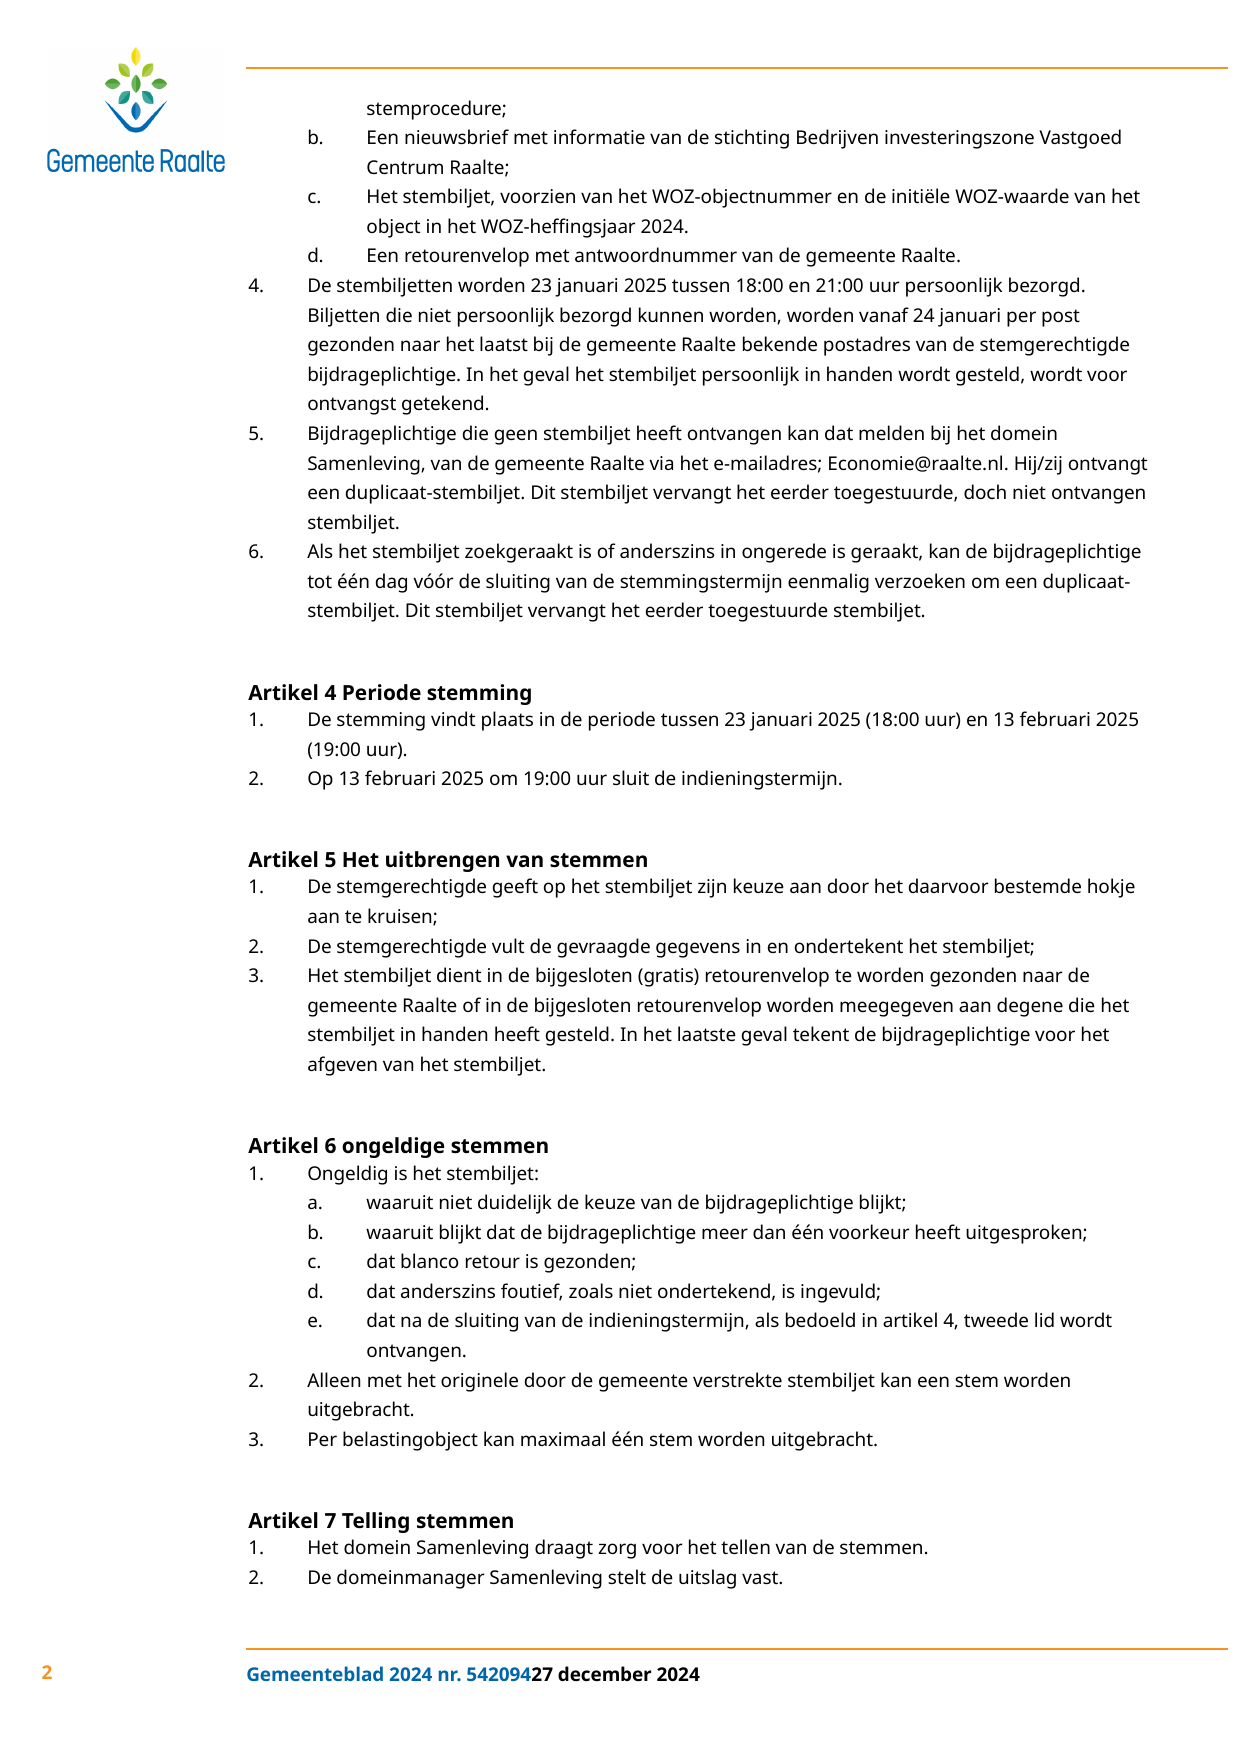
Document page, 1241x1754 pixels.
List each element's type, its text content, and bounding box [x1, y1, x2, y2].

list Het domein Samenleving draagt zorg voor het tellen van de stemmen. [248, 1534, 1152, 1560]
list Het stembiljet dient in de bijgesloten (gratis) retourenvelop te worden gezonden naar de gemeente Raalte of in de bijgesloten retourenvelop worden meegegeven aan degene die het stembiljet in handen heeft gesteld. In het laatste geval tekent de bijdrageplichtige voor het afgeven van het stembiljet. [248, 962, 1152, 1077]
list waaruit niet duidelijk de keuze van de bijdrageplichtige blijkt; [307, 1189, 1152, 1215]
list Alleen met het originele door de gemeente verstrekte stembiljet kan een stem worden uitgebracht. [248, 1367, 1152, 1422]
list De domeinmanager Samenleving stelt de uitslag vast. [248, 1564, 1152, 1590]
list Een retourenvelop met antwoordnummer van de gemeente Raalte. [307, 243, 1152, 268]
text Artikel 5 Het uitbrengen van stemmen [248, 845, 1152, 874]
list De stemgerechtigde vult de gevraagde gegevens in en ondertekent het stembiljet; [248, 933, 1152, 959]
list stemprocedure; [307, 95, 1152, 121]
list dat blanco retour is gezonden; [307, 1248, 1152, 1274]
list Als het stembiljet zoekgeraakt is of anderszins in ongerede is geraakt, kan de bijdrageplichtige tot één dag vóór de sluiting van de stemmingstermijn eenmalig verzoeken om een duplicaat-stembiljet. Dit stembiljet vervangt het eerder toegestuurde stembiljet. [248, 538, 1152, 623]
list De stembiljetten worden 23 januari 2025 tussen 18:00 en 21:00 uur persoonlijk bezorgd. Biljetten die niet persoonlijk bezorgd kunnen worden, worden vanaf 24 januari per post gezonden naar het laatst bij de gemeente Raalte bekende postadres van de stemgerechtigde bijdrageplichtige. In het geval het stembiljet persoonlijk in handen wordt gesteld, wordt voor ontvangst getekend. [248, 272, 1152, 416]
picture [41, 47, 231, 172]
text Artikel 4 Periode stemming [248, 678, 1152, 706]
list Bijdrageplichtige die geen stembiljet heeft ontvangen kan dat melden bij het domein Samenleving, van de gemeente Raalte via het e-mailadres; Economie@raalte.nl. Hij/zij ontvangt een duplicaat-stembiljet. Dit stembiljet vervangt het eerder toegestuurde, doch niet ontvangen stembiljet. [248, 420, 1152, 535]
list Een nieuwsbrief met informatie van de stichting Bedrijven investeringszone Vastgoed Centrum Raalte; [307, 124, 1152, 180]
list dat na de sluiting van de indieningstermijn, als bedoeld in artikel 4, tweede lid wordt ontvangen. [307, 1308, 1152, 1363]
list Ongeldig is het stembiljet: [248, 1160, 1152, 1185]
list Op 13 februari 2025 om 19:00 uur sluit de indieningstermijn. [248, 765, 1152, 791]
list waaruit blijkt dat de bijdrageplichtige meer dan één voorkeur heeft uitgesproken; [307, 1219, 1152, 1244]
list Het stembiljet, voorzien van het WOZ-objectnummer en de initiële WOZ-waarde van het object in het WOZ-heffingsjaar 2024. [307, 183, 1152, 239]
list dat anderszins foutief, zoals niet ondertekend, is ingevuld; [307, 1278, 1152, 1304]
list Per belastingobject kan maximaal één stem worden uitgebracht. [248, 1426, 1152, 1452]
list De stemming vindt plaats in de periode tussen 23 januari 2025 (18:00 uur) en 13 februari 2025 (19:00 uur). [248, 706, 1152, 761]
text Artikel 6 ongeldige stemmen [248, 1131, 1152, 1160]
list De stemgerechtigde geeft op het stembiljet zijn keuze aan door het daarvoor bestemde hokje aan te kruisen; [248, 874, 1152, 929]
text Artikel 7 Telling stemmen [248, 1506, 1152, 1534]
